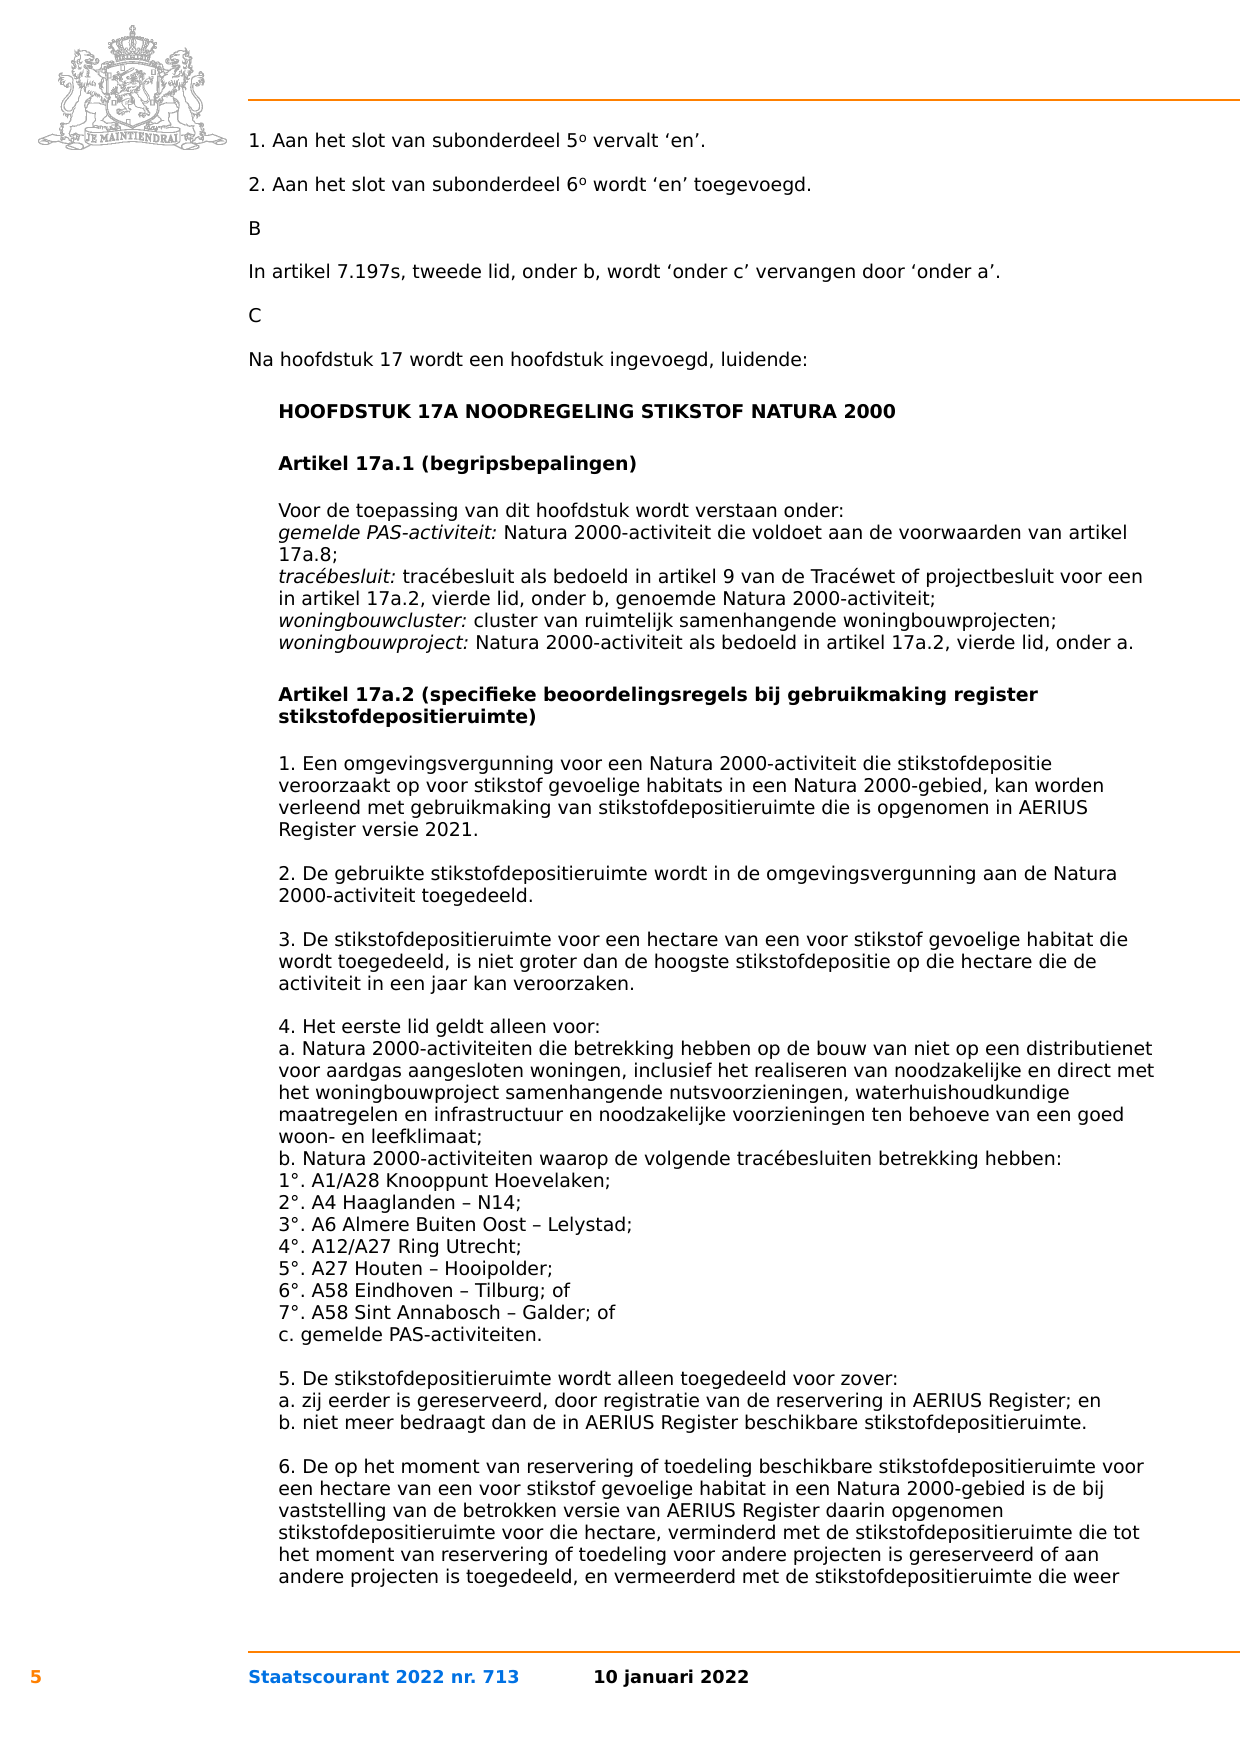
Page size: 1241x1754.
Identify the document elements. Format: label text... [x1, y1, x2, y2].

text woningbouwproject: Natura 2000-activiteit als bedoeld in artikel 17a.2, vierde lid, onder a. [278, 632, 1163, 654]
text a. zij eerder is gereserveerd, door registratie van de reservering in AERIUS Register; en [278, 1390, 1163, 1412]
text 4°. A12/A27 Ring Utrecht; [278, 1236, 1163, 1258]
subtitle HOOFDSTUK 17A NOODREGELING STIKSTOF NATURA 2000 [278, 401, 1163, 423]
text 3. De stikstofdepositieruimte voor een hectare van een voor stikstof gevoelige habitat die wordt toegedeeld, is niet groter dan de hoogste stikstofdepositie op die hectare die de activiteit in een jaar kan veroorzaken. [278, 928, 1163, 994]
text gemelde PAS-activiteit: Natura 2000-activiteit die voldoet aan de voorwaarden van artikel 17a.8; [278, 522, 1163, 566]
picture [38, 25, 227, 150]
text In artikel 7.197s, tweede lid, onder b, wordt ‘onder c’ vervangen door ‘onder a’. [248, 261, 1163, 283]
text 3°. A6 Almere Buiten Oost – Lelystad; [278, 1214, 1163, 1236]
text Voor de toepassing van dit hoofdstuk wordt verstaan onder: [278, 500, 1163, 522]
subtitle Artikel 17a.1 (begripsbepalingen) [278, 453, 1163, 475]
text 1. Aan het slot van subonderdeel 5o vervalt ‘en’. [248, 130, 1163, 152]
text 6°. A58 Eindhoven – Tilburg; of [278, 1280, 1163, 1302]
text B [248, 218, 1163, 239]
text 2. De gebruikte stikstofdepositieruimte wordt in de omgevingsvergunning aan de Natura 2000-activiteit toegedeeld. [278, 863, 1163, 907]
text b. Natura 2000-activiteiten waarop de volgende tracébesluiten betrekking hebben: [278, 1148, 1163, 1170]
text 2. Aan het slot van subonderdeel 6o wordt ‘en’ toegevoegd. [248, 174, 1163, 196]
text 6. De op het moment van reservering of toedeling beschikbare stikstofdepositieruimte voor een hectare van een voor stikstof gevoelige habitat in een Natura 2000-gebied is de bij vaststelling van de betrokken versie van AERIUS Register daarin opgenomen stikstofdepositieruimte voor die hectare, verminderd met de stikstofdepositieruimte die tot het moment van reservering of toedeling voor andere projecten is gereserveerd of aan andere projecten is toegedeeld, en vermeerderd met de stikstofdepositieruimte die weer [278, 1456, 1163, 1588]
text 4. Het eerste lid geldt alleen voor: [278, 1016, 1163, 1038]
text 5. De stikstofdepositieruimte wordt alleen toegedeeld voor zover: [278, 1368, 1163, 1390]
text woningbouwcluster: cluster van ruimtelijk samenhangende woningbouwprojecten; [278, 610, 1163, 632]
text tracébesluit: tracébesluit als bedoeld in artikel 9 van de Tracéwet of projectbesluit voor een in artikel 17a.2, vierde lid, onder b, genoemde Natura 2000-activiteit; [278, 566, 1163, 610]
text 5°. A27 Houten – Hooipolder; [278, 1258, 1163, 1280]
text c. gemelde PAS-activiteiten. [278, 1324, 1163, 1346]
text a. Natura 2000-activiteiten die betrekking hebben op de bouw van niet op een distributienet voor aardgas aangesloten woningen, inclusief het realiseren van noodzakelijke en direct met het woningbouwproject samenhangende nutsvoorzieningen, waterhuishoudkundige maatregelen en infrastructuur en noodzakelijke voorzieningen ten behoeve van een goed woon- en leefklimaat; [278, 1038, 1163, 1148]
text 7°. A58 Sint Annabosch – Galder; of [278, 1302, 1163, 1324]
text 1. Een omgevingsvergunning voor een Natura 2000-activiteit die stikstofdepositie veroorzaakt op voor stikstof gevoelige habitats in een Natura 2000-gebied, kan worden verleend met gebruikmaking van stikstofdepositieruimte die is opgenomen in AERIUS Register versie 2021. [278, 753, 1163, 841]
text b. niet meer bedraagt dan de in AERIUS Register beschikbare stikstofdepositieruimte. [278, 1412, 1163, 1434]
text 2°. A4 Haaglanden – N14; [278, 1192, 1163, 1214]
text Na hoofdstuk 17 wordt een hoofdstuk ingevoegd, luidende: [248, 349, 1163, 371]
text C [248, 305, 1163, 327]
text 1°. A1/A28 Knooppunt Hoevelaken; [278, 1170, 1163, 1192]
subtitle Artikel 17a.2 (specifieke beoordelingsregels bij gebruikmaking register stikstofdepositieruimte) [278, 684, 1163, 728]
